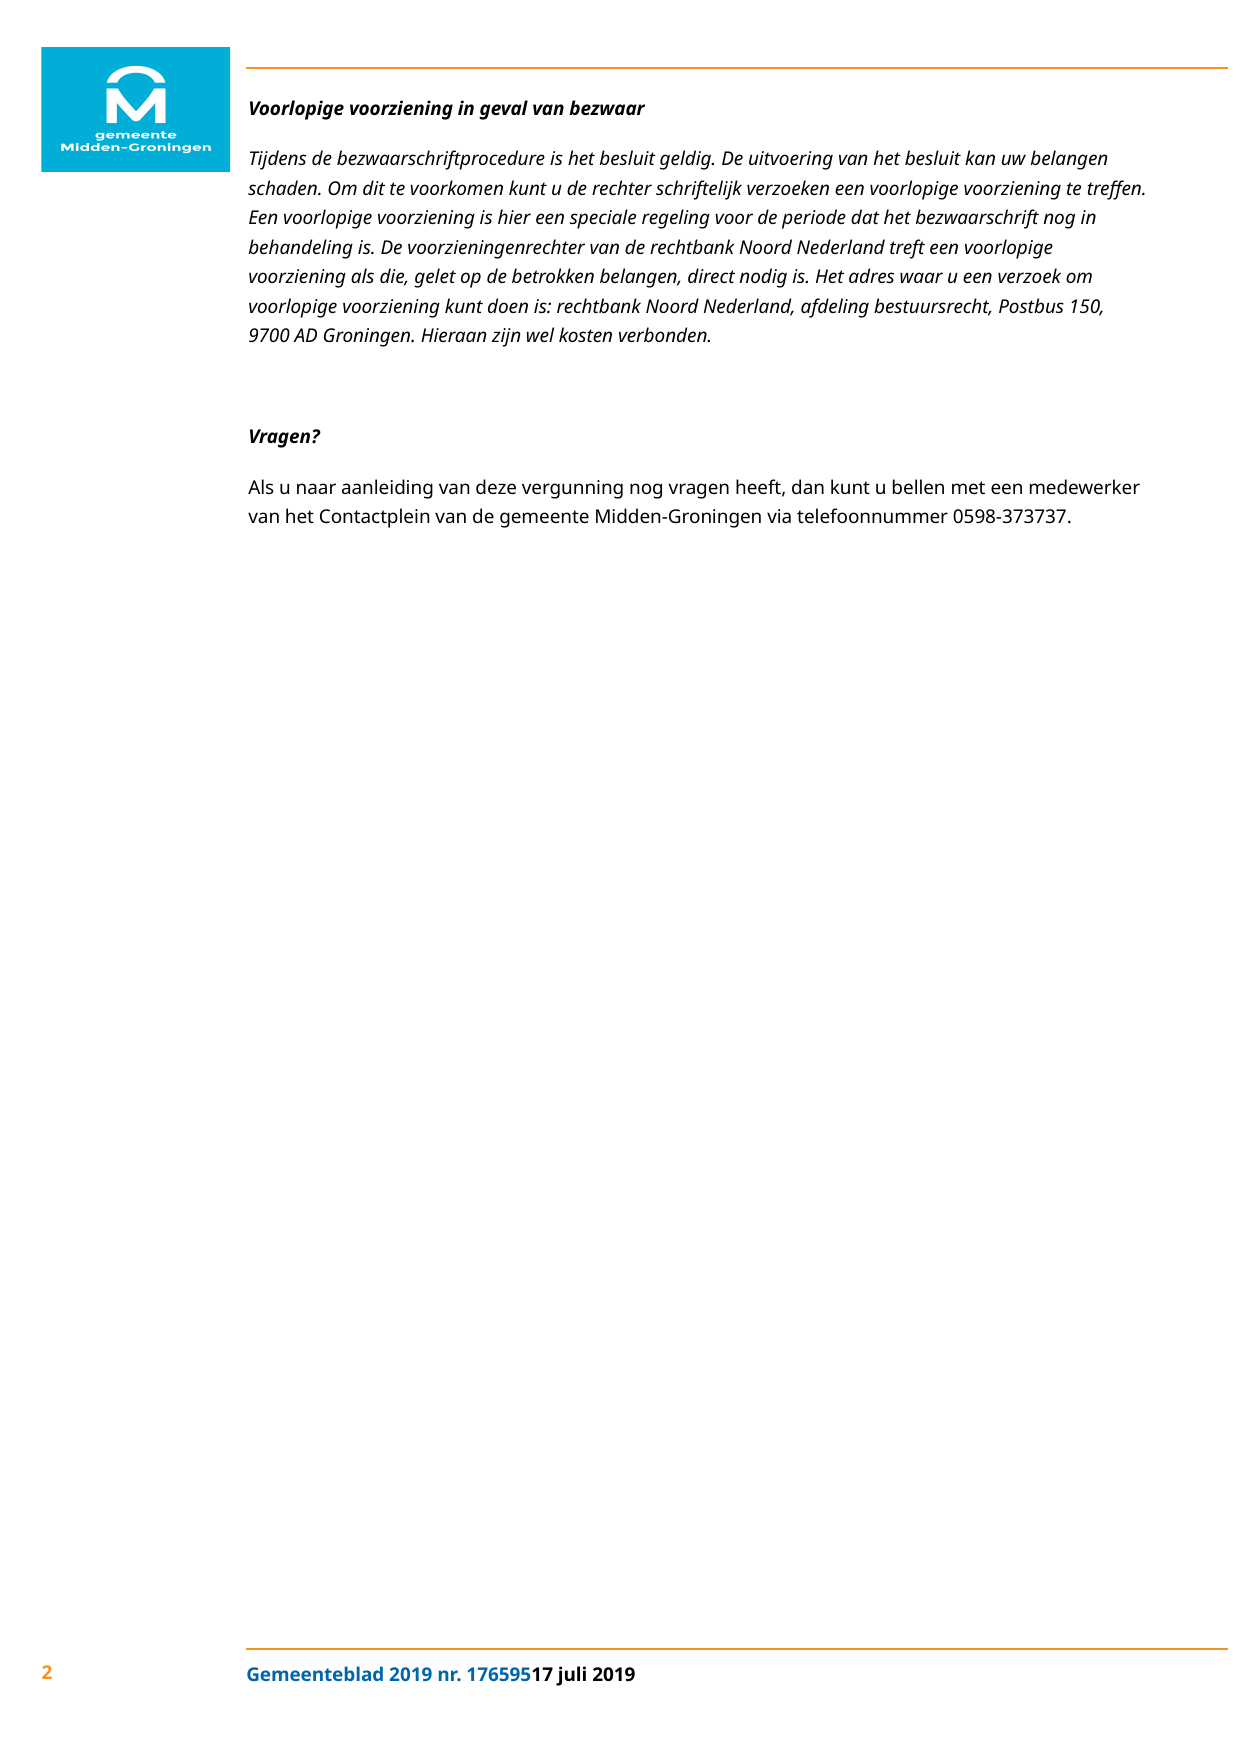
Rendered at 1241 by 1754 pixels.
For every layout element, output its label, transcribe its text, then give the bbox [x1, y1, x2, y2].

picture [184, 146, 190, 153]
text Als u naar aanleiding van deze vergunning nog vragen heeft, dan kunt u bellen met een medewerker van het Contactplein van de gemeente Midden-Groningen via telefoonnummer 0598-373737. [248, 474, 1152, 529]
text Voorlopige voorziening in geval van bezwaar [248, 95, 1152, 121]
text Vragen? [248, 423, 1152, 449]
picture [108, 66, 164, 82]
picture [107, 89, 165, 122]
text Tijdens de bezwaarschriftprocedure is het besluit geldig. De uitvoering van het besluit kan uw belangen schaden. Om dit te voorkomen kunt u de rechter schriftelijk verzoeken een voorlopige voorziening te treffen. Een voorlopige voorziening is hier een speciale regeling voor de periode dat het bezwaarschrift nog in behandeling is. De voorzieningenrechter van de rechtbank Noord Nederland treft een voorlopige voorziening als die, gelet op de betrokken belangen, direct nodig is. Het adres waar u een verzoek om voorlopige voorziening kunt doen is: rechtbank Noord Nederland, afdeling bestuursrecht, Postbus 150, 9700 AD Groningen. Hieraan zijn wel kosten verbonden. [248, 145, 1152, 348]
